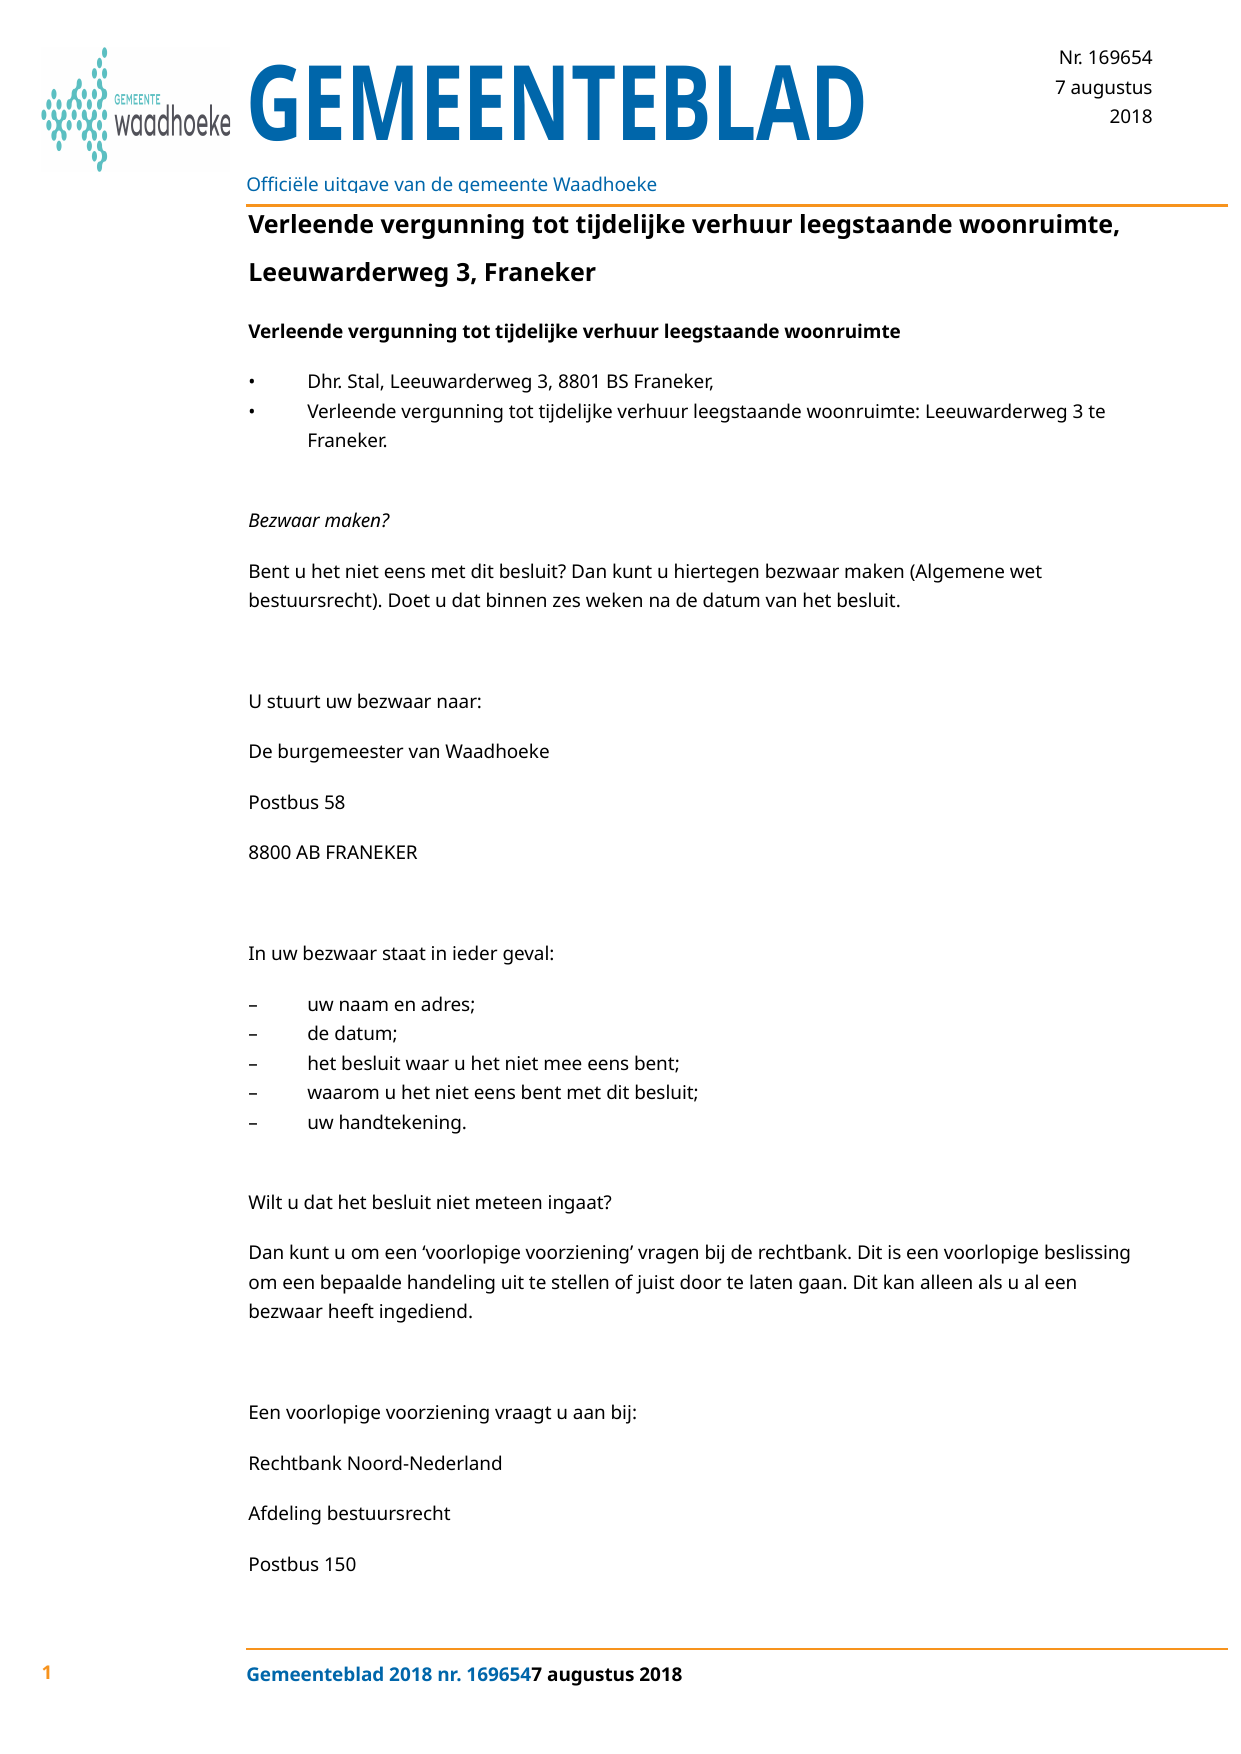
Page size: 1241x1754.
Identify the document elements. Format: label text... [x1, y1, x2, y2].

list uw naam en adres; [248, 991, 1152, 1017]
list uw handtekening. [248, 1109, 1152, 1135]
list waarom u het niet eens bent met dit besluit; [248, 1079, 1152, 1105]
text Verleende vergunning tot tijdelijke verhuur leegstaande woonruimte, Leeuwarderweg 3, Franeker [248, 207, 1152, 288]
list Dhr. Stal, Leeuwarderweg 3, 8801 BS Franeker, [248, 368, 1152, 394]
list de datum; [248, 1020, 1152, 1046]
text Bezwaar maken? [248, 507, 1152, 533]
list Verleende vergunning tot tijdelijke verhuur leegstaande woonruimte: Leeuwarderweg 3 te Franeker. [248, 398, 1152, 453]
text Afdeling bestuursrecht [248, 1500, 1152, 1526]
text Een voorlopige voorziening vraagt u aan bij: [248, 1399, 1152, 1425]
picture [41, 47, 231, 172]
text In uw bezwaar staat in ieder geval: [248, 940, 1152, 966]
text Verleende vergunning tot tijdelijke verhuur leegstaande woonruimte [248, 318, 1152, 344]
text Dan kunt u om een ‘voorlopige voorziening’ vragen bij de rechtbank. Dit is een voorlopige beslissing om een bepaalde handeling uit te stellen of juist door te laten gaan. Dit kan alleen als u al een bezwaar heeft ingediend. [248, 1239, 1152, 1324]
text De burgemeester van Waadhoeke [248, 739, 1152, 764]
text Postbus 58 [248, 789, 1152, 815]
text Bent u het niet eens met dit besluit? Dan kunt u hiertegen bezwaar maken (Algemene wet bestuursrecht). Doet u dat binnen zes weken na de datum van het besluit. [248, 558, 1152, 613]
text U stuurt uw bezwaar naar: [248, 688, 1152, 714]
text 8800 AB FRANEKER [248, 839, 1152, 865]
text Wilt u dat het besluit niet meteen ingaat? [248, 1189, 1152, 1215]
text Postbus 150 [248, 1551, 1152, 1577]
text Rechtbank Noord-Nederland [248, 1450, 1152, 1476]
list het besluit waar u het niet mee eens bent; [248, 1050, 1152, 1076]
